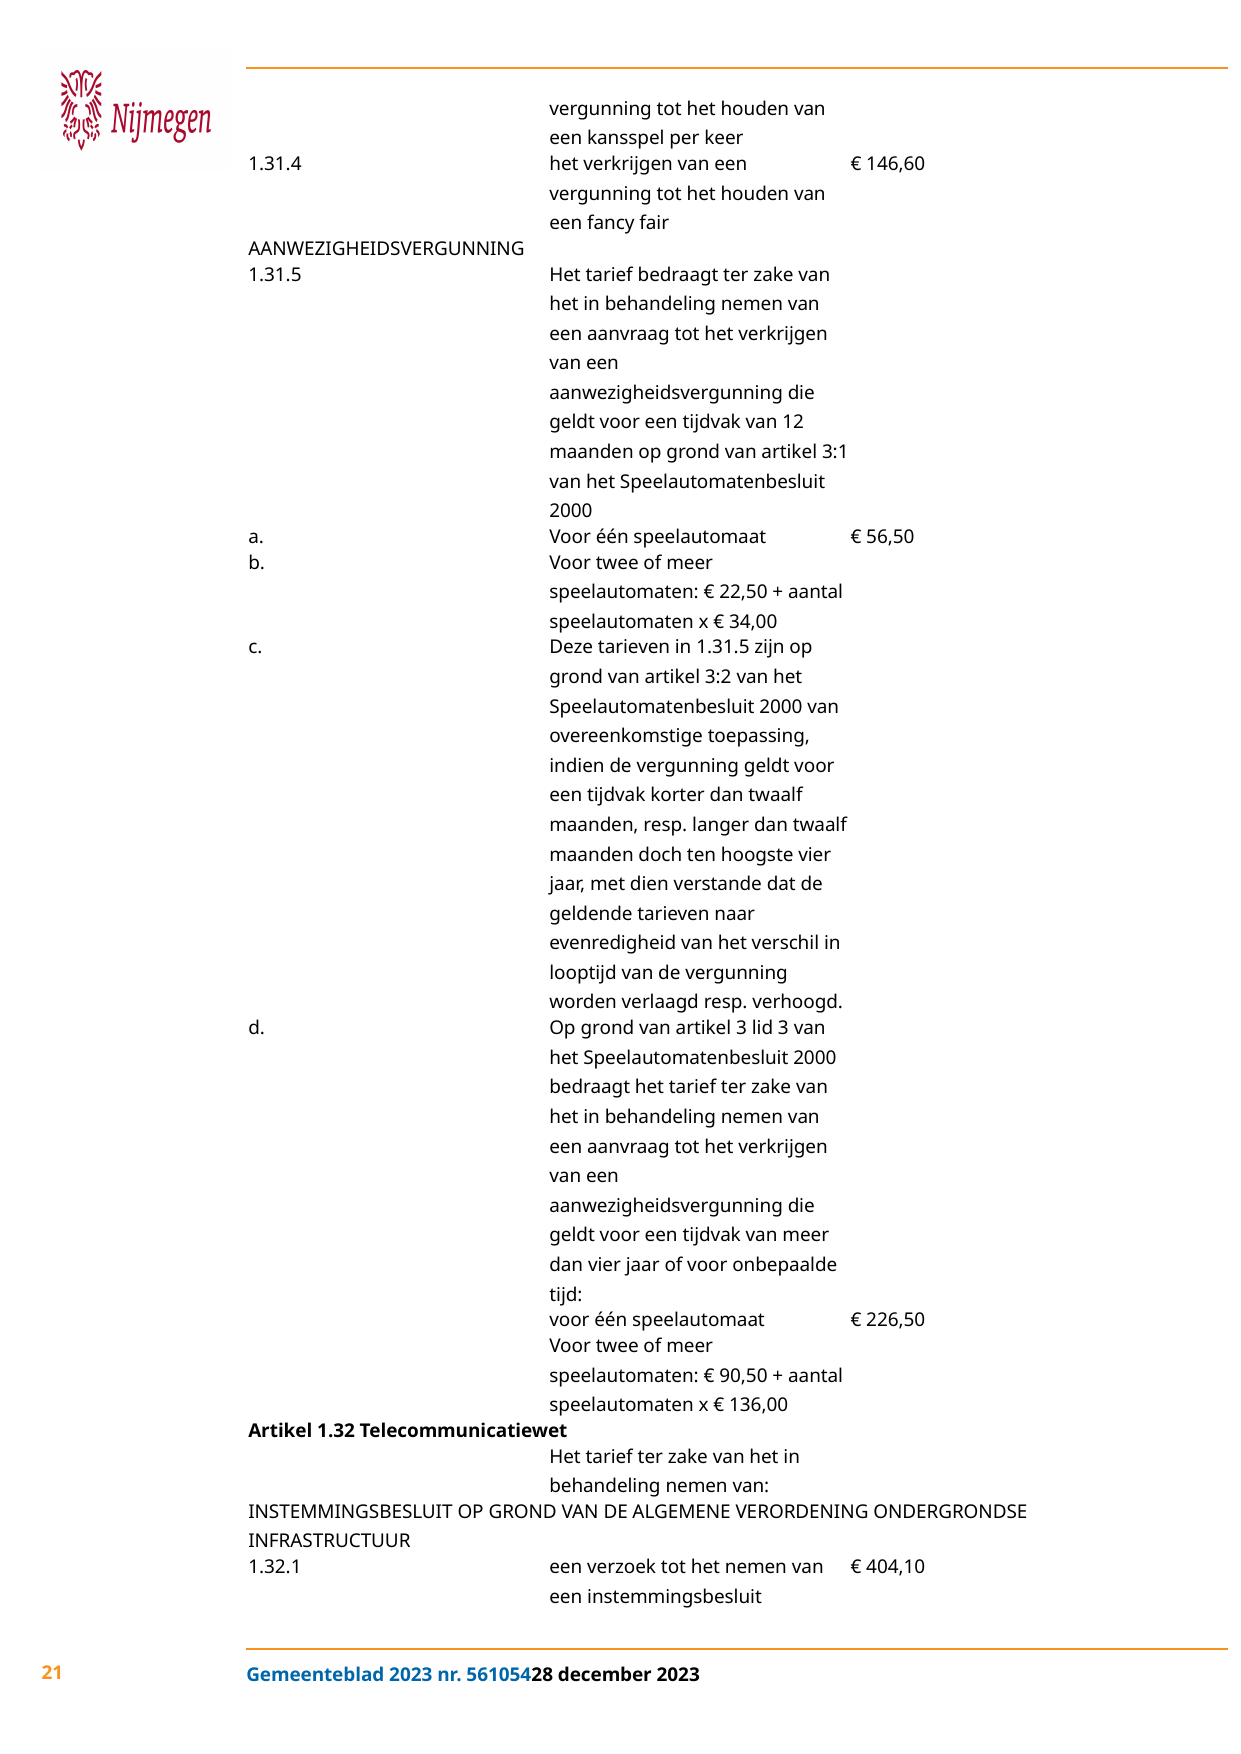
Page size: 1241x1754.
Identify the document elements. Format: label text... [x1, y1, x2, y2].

table_cell [248, 95, 549, 150]
table_cell Artikel 1.32 Telecommunicatiewet [248, 1417, 1152, 1443]
table_cell [850, 1332, 1152, 1417]
table_cell AANWEZIGHEIDSVERGUNNING [248, 235, 1152, 261]
table_cell € 226,50 [850, 1306, 1152, 1332]
table_cell een verzoek tot het nemen van een instemmingsbesluit [549, 1554, 850, 1609]
table_cell Het tarief bedraagt ter zake van het in behandeling nemen van een aanvraag tot het verkrijgen van een aanwezigheidsvergunning die geldt voor een tijdvak van 12 maanden op grond van artikel 3:1 van het Speelautomatenbesluit 2000 [549, 261, 850, 523]
table_cell 1.32.1 [248, 1554, 549, 1609]
table_cell Deze tarieven in 1.31.5 zijn op grond van artikel 3:2 van het Speelautomatenbesluit 2000 van overeenkomstige toepassing, indien de vergunning geldt voor een tijdvak korter dan twaalf maanden, resp. langer dan twaalf maanden doch ten hoogste vier jaar, met dien verstande dat de geldende tarieven naar evenredigheid van het verschil in looptijd van de vergunning worden verlaagd resp. verhoogd. [549, 634, 850, 1014]
table_cell [248, 1332, 549, 1417]
table_cell [850, 634, 1152, 1014]
table_cell b. [248, 549, 549, 634]
table_cell voor één speelautomaat [549, 1306, 850, 1332]
table_cell [850, 95, 1152, 150]
table_cell Het tarief ter zake van het in behandeling nemen van: [549, 1443, 850, 1498]
table_cell [248, 1306, 549, 1332]
table_cell 1.31.5 [248, 261, 549, 523]
table_cell Voor twee of meer speelautomaten: € 90,50 + aantal speelautomaten x € 136,00 [549, 1332, 850, 1417]
table_cell vergunning tot het houden van een kansspel per keer [549, 95, 850, 150]
table_cell [248, 1443, 549, 1498]
table_cell Op grond van artikel 3 lid 3 van het Speelautomatenbesluit 2000 bedraagt het tarief ter zake van het in behandeling nemen van een aanvraag tot het verkrijgen van een aanwezigheidsvergunning die geldt voor een tijdvak van meer dan vier jaar of voor onbepaalde tijd: [549, 1015, 850, 1306]
table_cell € 404,10 [850, 1554, 1152, 1609]
table_cell € 146,60 [850, 150, 1152, 235]
table_cell d. [248, 1015, 549, 1306]
table_cell Voor één speelautomaat [549, 523, 850, 549]
table_cell [850, 261, 1152, 523]
table_cell [850, 1015, 1152, 1306]
table_cell Voor twee of meer speelautomaten: € 22,50 + aantal speelautomaten x € 34,00 [549, 549, 850, 634]
table_cell INSTEMMINGSBESLUIT OP GROND VAN DE ALGEMENE VERORDENING ONDERGRONDSE INFRASTRUCTUUR [248, 1498, 1152, 1553]
picture [41, 47, 231, 172]
table_cell [850, 1443, 1152, 1498]
table_cell het verkrijgen van een vergunning tot het houden van een fancy fair [549, 150, 850, 235]
table_cell c. [248, 634, 549, 1014]
table_cell 1.31.4 [248, 150, 549, 235]
table_cell a. [248, 523, 549, 549]
table_cell € 56,50 [850, 523, 1152, 549]
table_cell [850, 549, 1152, 634]
